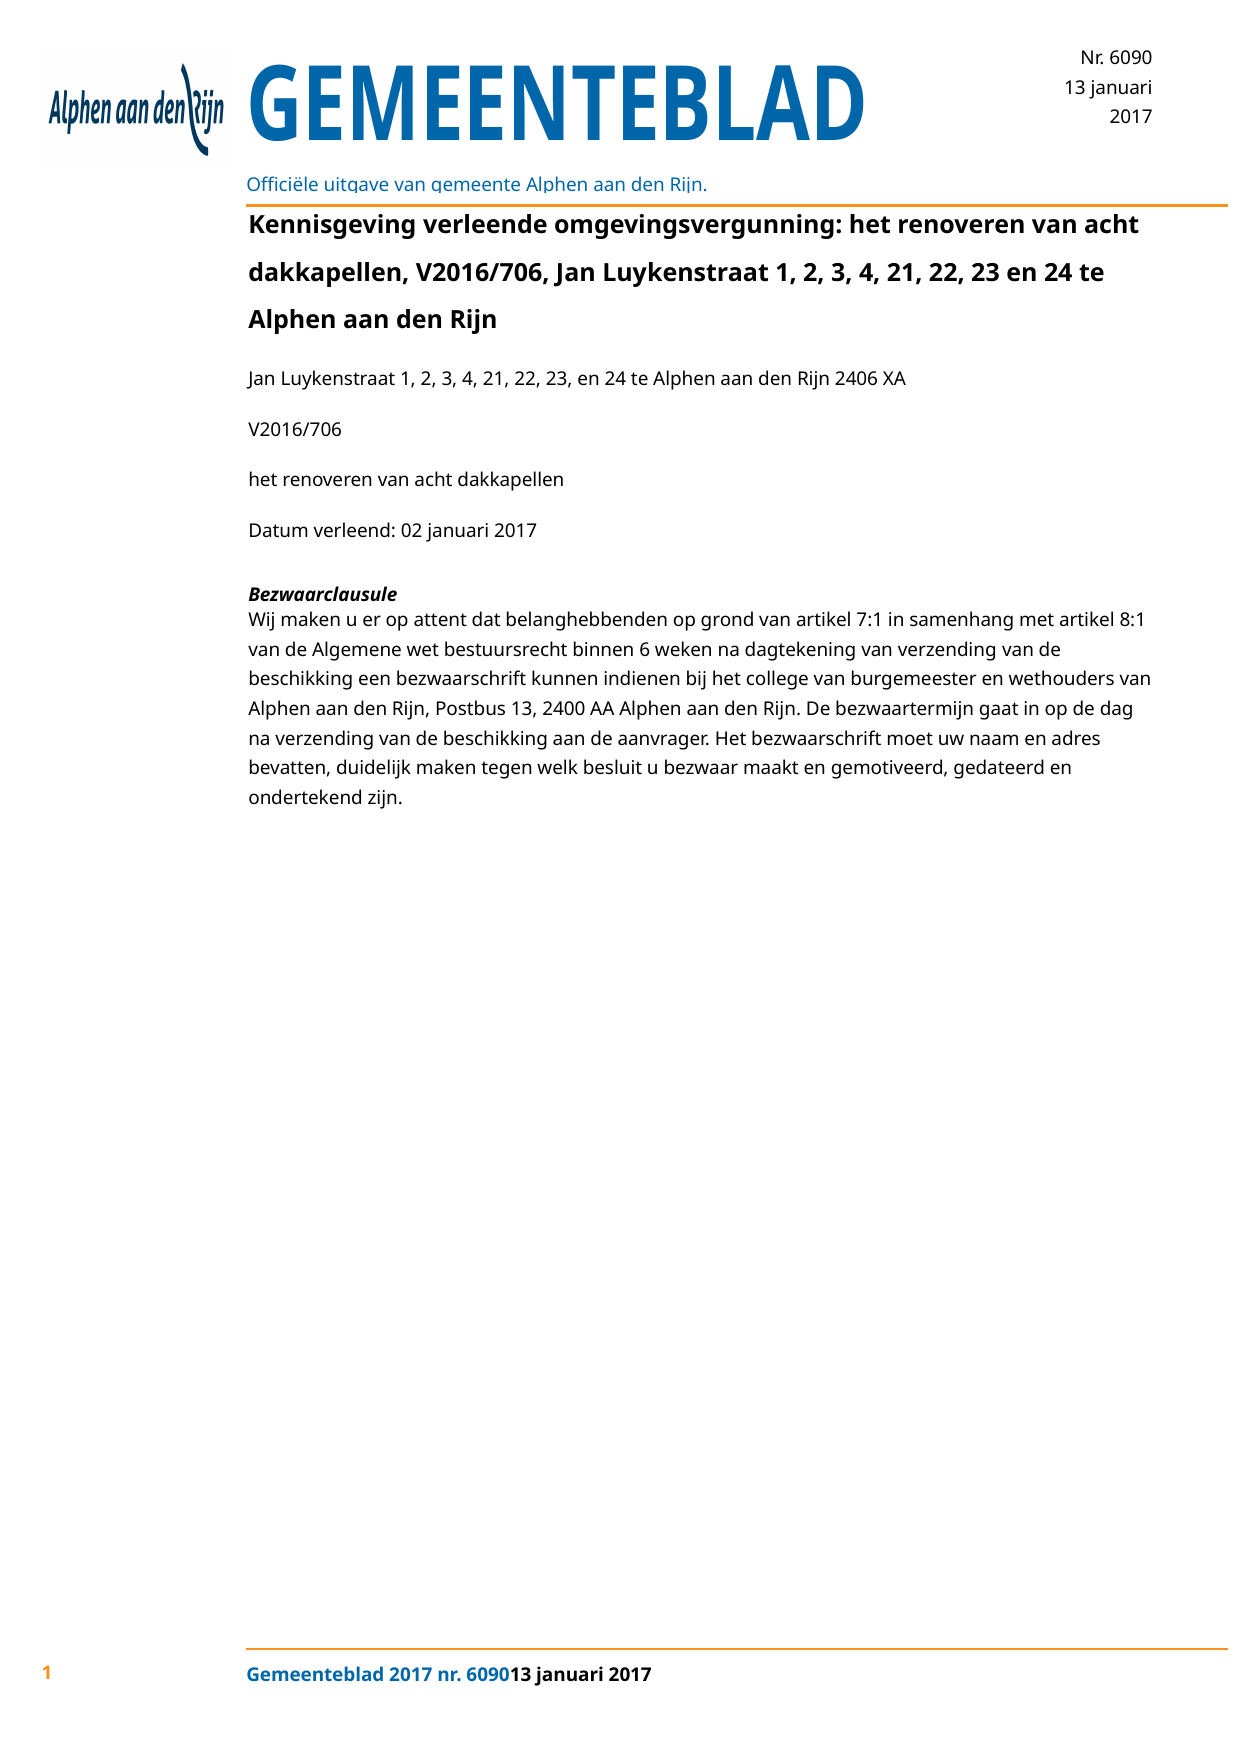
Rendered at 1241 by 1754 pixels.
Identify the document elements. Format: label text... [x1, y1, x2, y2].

picture [41, 47, 231, 172]
text Bezwaarclausule [248, 581, 1152, 606]
text Jan Luykenstraat 1, 2, 3, 4, 21, 22, 23, en 24 te Alphen aan den Rijn 2406 XA [248, 366, 1152, 391]
text Datum verleend: 02 januari 2017 [248, 517, 1152, 542]
text Kennisgeving verleende omgevingsvergunning: het renoveren van acht dakkapellen, V2016/706, Jan Luykenstraat 1, 2, 3, 4, 21, 22, 23 en 24 te Alphen aan den Rijn [248, 207, 1152, 336]
text V2016/706 [248, 416, 1152, 442]
text het renoveren van acht dakkapellen [248, 466, 1152, 492]
text Wij maken u er op attent dat belanghebbenden op grond van artikel 7:1 in samenhang met artikel 8:1 van de Algemene wet bestuursrecht binnen 6 weken na dagtekening van verzending van de beschikking een bezwaarschrift kunnen indienen bij het college van burgemeester en wethouders van Alphen aan den Rijn, Postbus 13, 2400 AA Alphen aan den Rijn. De bezwaartermijn gaat in op de dag na verzending van de beschikking aan de aanvrager. Het bezwaarschrift moet uw naam en adres bevatten, duidelijk maken tegen welk besluit u bezwaar maakt en gemotiveerd, gedateerd en ondertekend zijn. [248, 606, 1152, 810]
